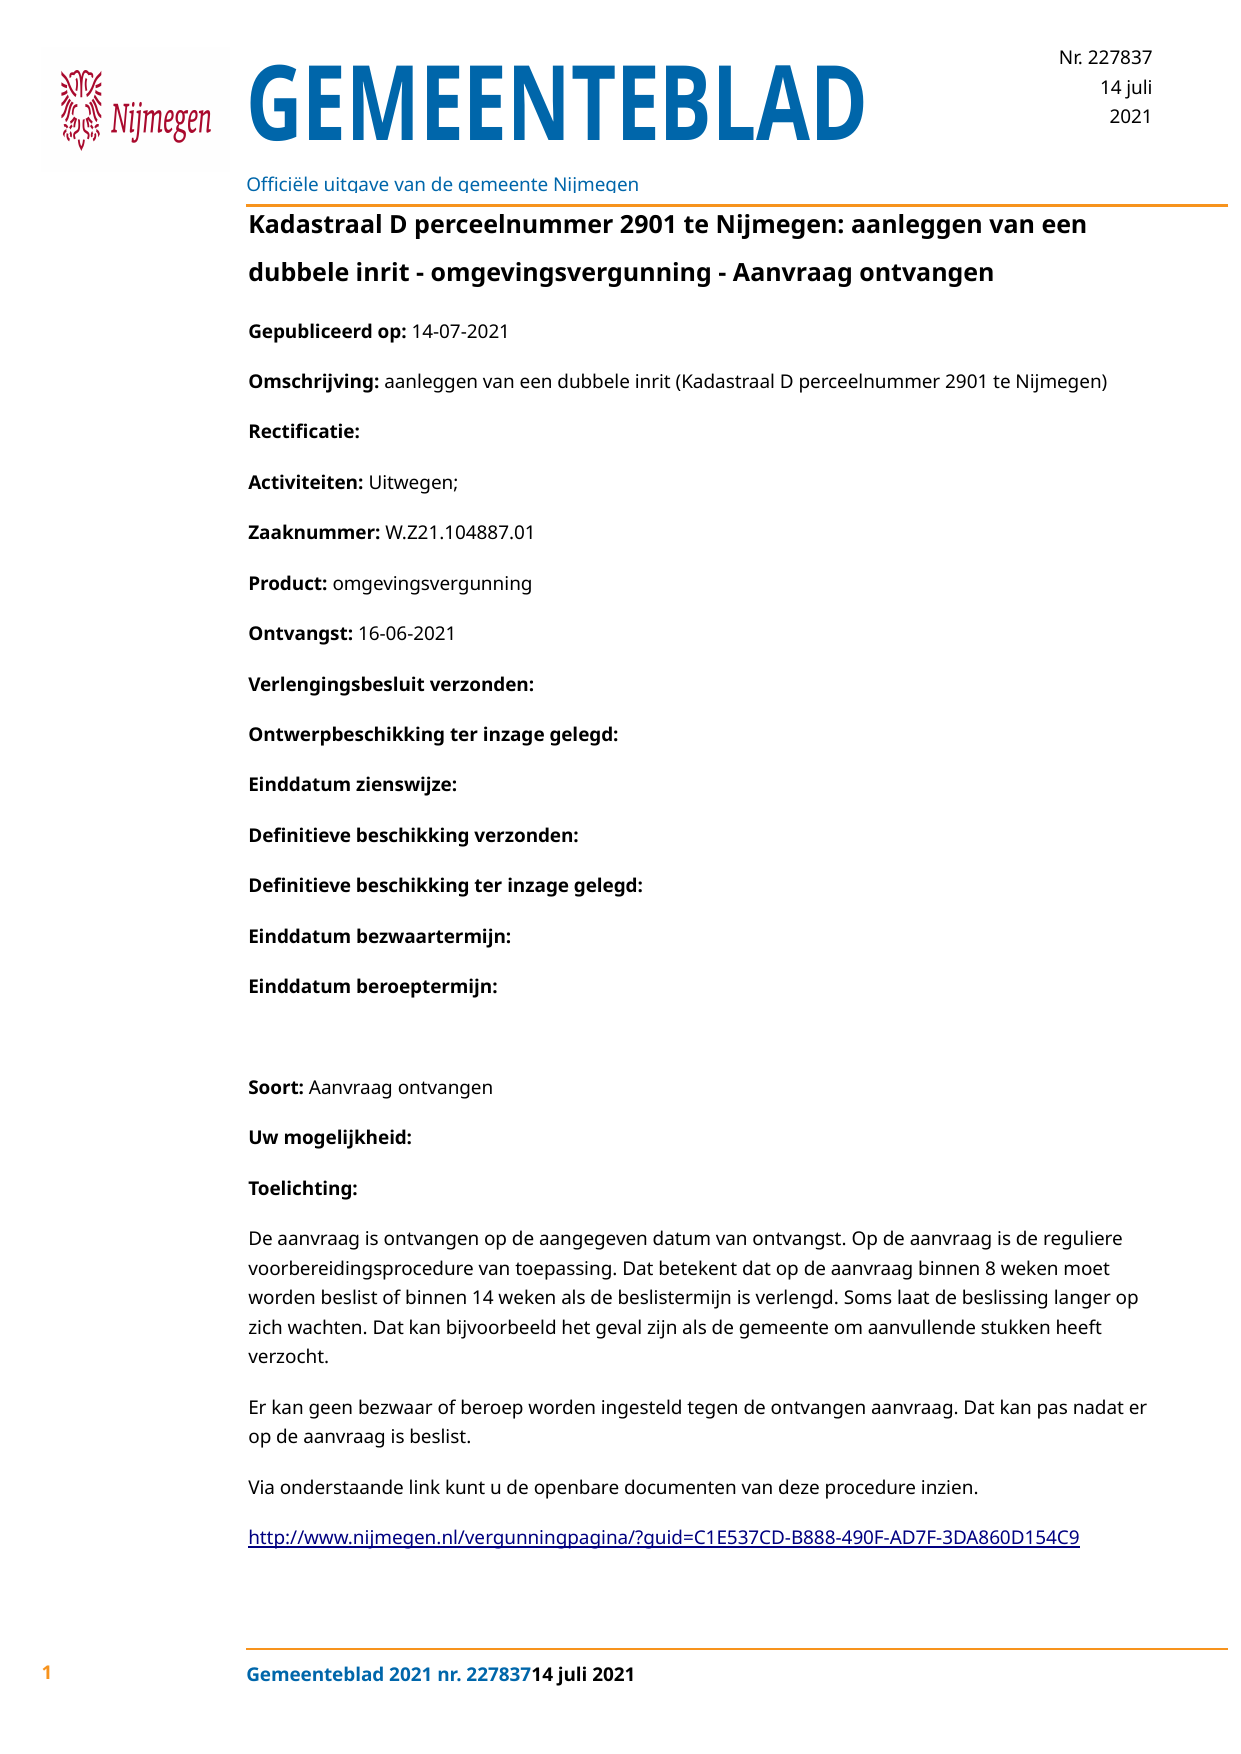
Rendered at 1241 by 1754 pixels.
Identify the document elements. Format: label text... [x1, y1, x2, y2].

text Soort: Aanvraag ontvangen [248, 1074, 1152, 1100]
text Omschrijving: aanleggen van een dubbele inrit (Kadastraal D perceelnummer 2901 te Nijmegen) [248, 368, 1152, 394]
text Ontvangst: 16-06-2021 [248, 620, 1152, 646]
picture [41, 47, 231, 172]
text De aanvraag is ontvangen op de aangegeven datum van ontvangst. Op de aanvraag is de reguliere voorbereidingsprocedure van toepassing. Dat betekent dat op de aanvraag binnen 8 weken moet worden beslist of binnen 14 weken als de beslistermijn is verlengd. Soms laat de beslissing langer op zich wachten. Dat kan bijvoorbeeld het geval zijn als de gemeente om aanvullende stukken heeft verzocht. [248, 1225, 1152, 1369]
text Einddatum zienswijze: [248, 772, 1152, 797]
text Product: omgevingsvergunning [248, 570, 1152, 596]
text Kadastraal D perceelnummer 2901 te Nijmegen: aanleggen van een dubbele inrit - omgevingsvergunning - Aanvraag ontvangen [248, 207, 1152, 288]
text Einddatum beroeptermijn: [248, 973, 1152, 999]
text Zaaknummer: W.Z21.104887.01 [248, 519, 1152, 545]
text Verlengingsbesluit verzonden: [248, 671, 1152, 697]
text Gepubliceerd op: 14-07-2021 [248, 318, 1152, 344]
text Definitieve beschikking ter inzage gelegd: [248, 872, 1152, 898]
text Er kan geen bezwaar of beroep worden ingesteld tegen de ontvangen aanvraag. Dat kan pas nadat er op de aanvraag is beslist. [248, 1394, 1152, 1449]
text Ontwerpbeschikking ter inzage gelegd: [248, 721, 1152, 747]
text http://www.nijmegen.nl/vergunningpagina/?guid=C1E537CD-B888-490F-AD7F-3DA860D154C9 [248, 1524, 1152, 1550]
text Uw mogelijkheid: [248, 1124, 1152, 1150]
text Toelichting: [248, 1175, 1152, 1201]
text Definitieve beschikking verzonden: [248, 822, 1152, 848]
text Via onderstaande link kunt u de openbare documenten van deze procedure inzien. [248, 1474, 1152, 1500]
text Rectificatie: [248, 419, 1152, 444]
text Activiteiten: Uitwegen; [248, 469, 1152, 495]
text Einddatum bezwaartermijn: [248, 923, 1152, 949]
